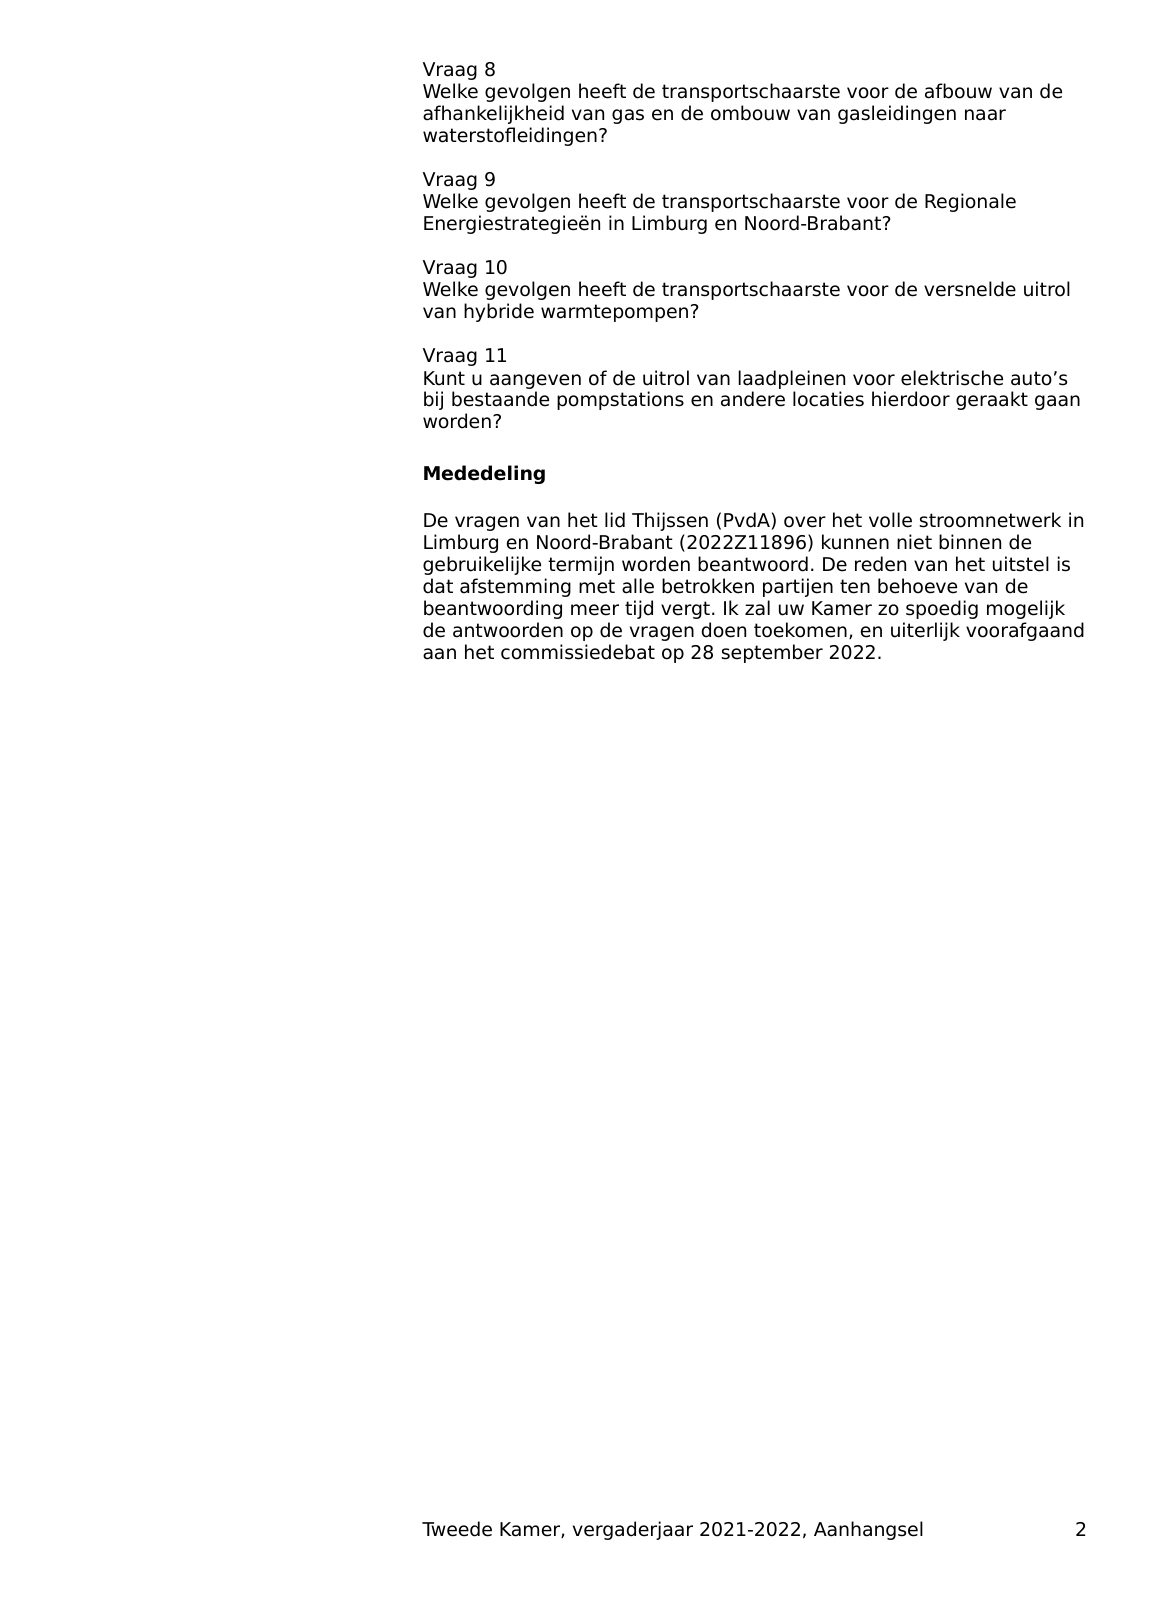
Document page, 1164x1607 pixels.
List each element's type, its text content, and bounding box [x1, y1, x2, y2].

text Welke gevolgen heeft de transportschaarste voor de afbouw van de afhankelijkheid van gas en de ombouw van gasleidingen naar waterstofleidingen? [422, 81, 1087, 147]
text Vraag 9 [422, 169, 1087, 191]
text Kunt u aangeven of de uitrol van laadpleinen voor elektrische auto’s bij bestaande pompstations en andere locaties hierdoor geraakt gaan worden? [422, 367, 1087, 433]
text Vraag 8 [422, 59, 1087, 81]
text Vraag 11 [422, 345, 1087, 367]
text Welke gevolgen heeft de transportschaarste voor de versnelde uitrol van hybride warmtepompen? [422, 279, 1087, 323]
text Vraag 10 [422, 257, 1087, 279]
text Welke gevolgen heeft de transportschaarste voor de Regionale Energiestrategieën in Limburg en Noord-Brabant? [422, 191, 1087, 235]
text De vragen van het lid Thijssen (PvdA) over het volle stroomnetwerk in Limburg en Noord-Brabant (2022Z11896) kunnen niet binnen de gebruikelijke termijn worden beantwoord. De reden van het uitstel is dat afstemming met alle betrokken partijen ten behoeve van de beantwoording meer tijd vergt. Ik zal uw Kamer zo spoedig mogelijk de antwoorden op de vragen doen toekomen, en uiterlijk voorafgaand aan het commissiedebat op 28 september 2022. [422, 510, 1087, 664]
subtitle Mededeling [422, 463, 1087, 485]
